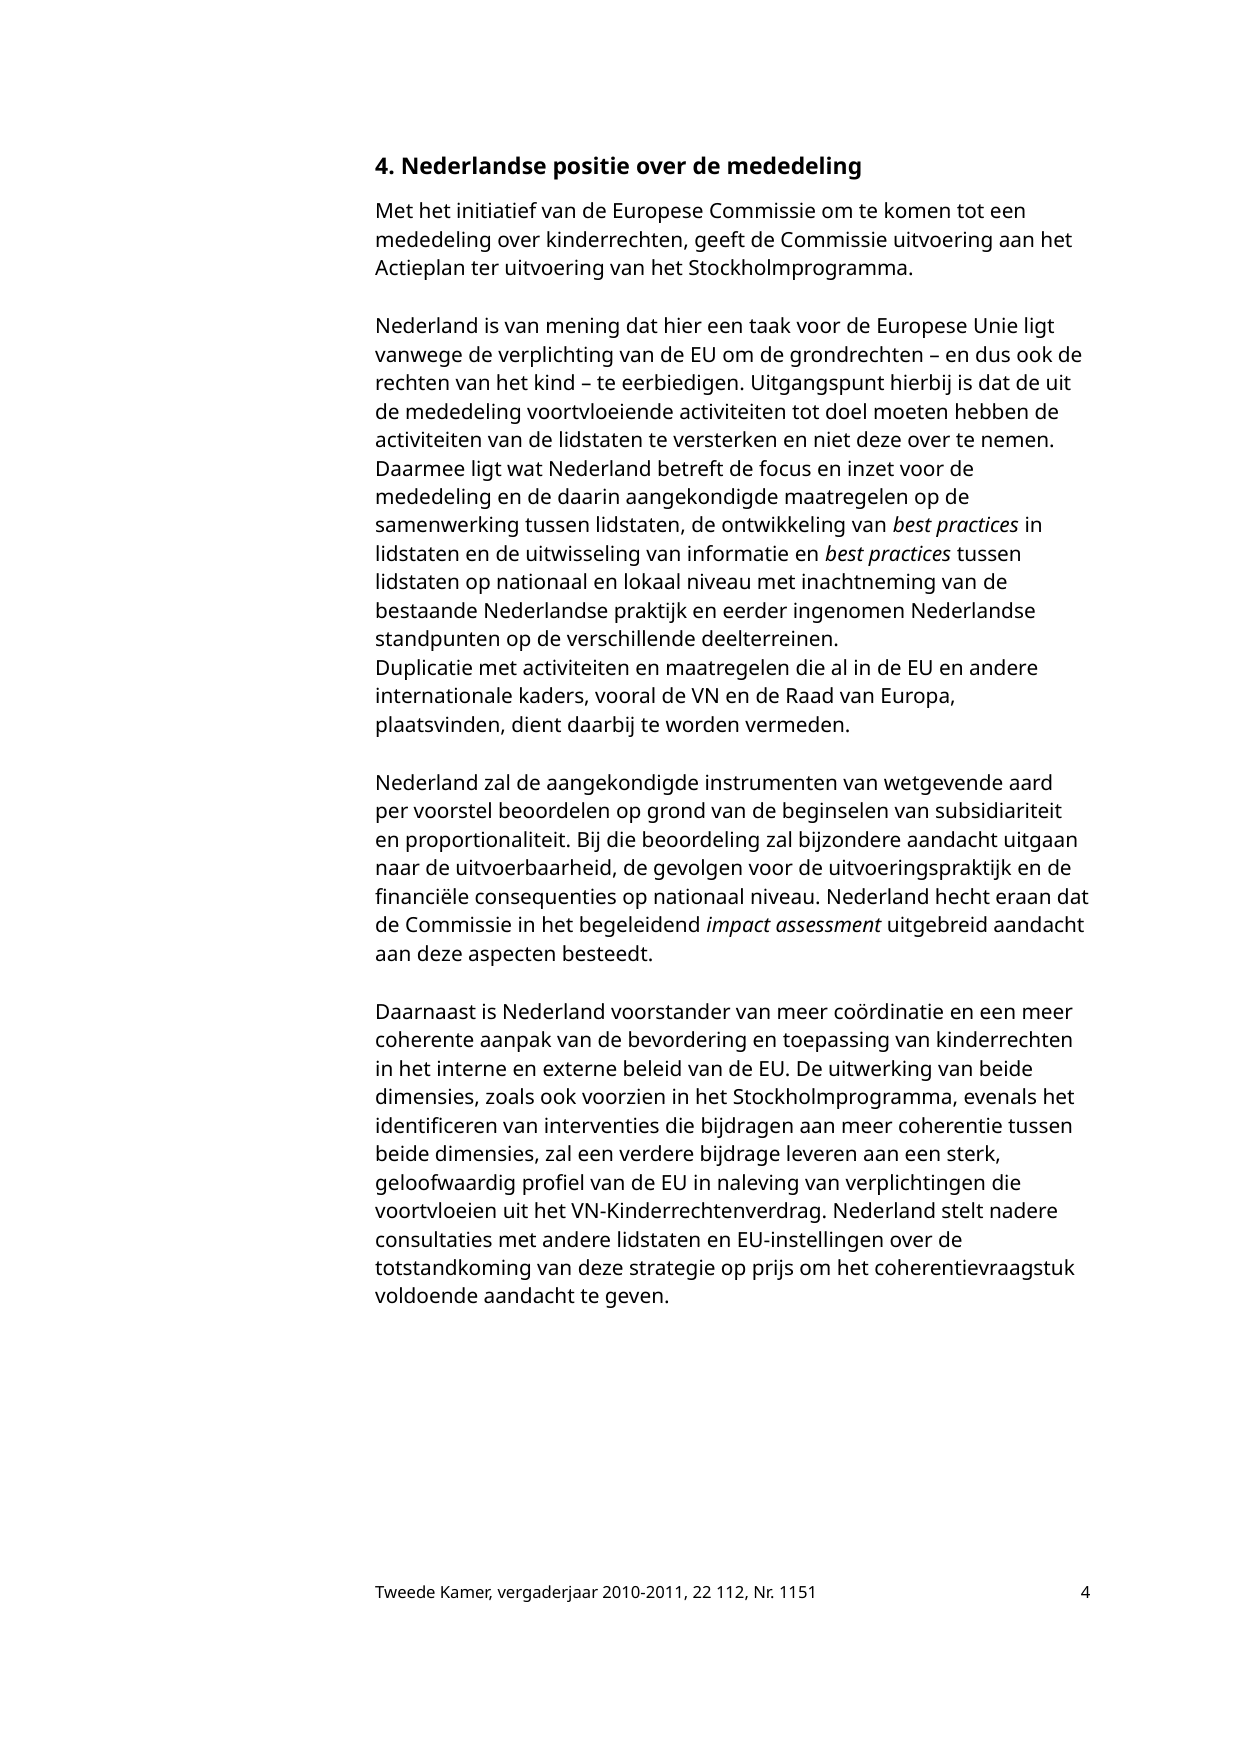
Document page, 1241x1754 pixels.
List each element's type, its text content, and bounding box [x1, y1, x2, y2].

subtitle 4. Nederlandse positie over de mededeling [375, 150, 1090, 181]
text Daarnaast is Nederland voorstander van meer coördinatie en een meer coherente aanpak van de bevordering en toepassing van kinderrechten in het interne en externe beleid van de EU. De uitwerking van beide dimensies, zoals ook voorzien in het Stockholmprogramma, evenals het identificeren van interventies die bijdragen aan meer coherentie tussen beide dimensies, zal een verdere bijdrage leveren aan een sterk, geloofwaardig profiel van de EU in naleving van verplichtingen die voortvloeien uit het VN-Kinderrechtenverdrag. Nederland stelt nadere consultaties met andere lidstaten en EU-instellingen over de totstandkoming van deze strategie op prijs om het coherentievraagstuk voldoende aandacht te geven. [375, 997, 1090, 1310]
text Nederland zal de aangekondigde instrumenten van wetgevende aard per voorstel beoordelen op grond van de beginselen van subsidiariteit en proportionaliteit. Bij die beoordeling zal bijzondere aandacht uitgaan naar de uitvoerbaarheid, de gevolgen voor de uitvoeringspraktijk en de financiële consequenties op nationaal niveau. Nederland hecht eraan dat de Commissie in het begeleidend impact assessment uitgebreid aandacht aan deze aspecten besteedt. [375, 768, 1090, 967]
text Met het initiatief van de Europese Commissie om te komen tot een mededeling over kinderrechten, geeft de Commissie uitvoering aan het Actieplan ter uitvoering van het Stockholmprogramma. [375, 196, 1090, 282]
text Duplicatie met activiteiten en maatregelen die al in de EU en andere internationale kaders, vooral de VN en de Raad van Europa, plaatsvinden, dient daarbij te worden vermeden. [375, 653, 1090, 738]
text Nederland is van mening dat hier een taak voor de Europese Unie ligt vanwege de verplichting van de EU om de grondrechten – en dus ook de rechten van het kind – te eerbiedigen. Uitgangspunt hierbij is dat de uit de mededeling voortvloeiende activiteiten tot doel moeten hebben de activiteiten van de lidstaten te versterken en niet deze over te nemen. Daarmee ligt wat Nederland betreft de focus en inzet voor de mededeling en de daarin aangekondigde maatregelen op de samenwerking tussen lidstaten, de ontwikkeling van best practices in lidstaten en de uitwisseling van informatie en best practices tussen lidstaten op nationaal en lokaal niveau met inachtneming van de bestaande Nederlandse praktijk en eerder ingenomen Nederlandse standpunten op de verschillende deelterreinen. [375, 312, 1090, 653]
